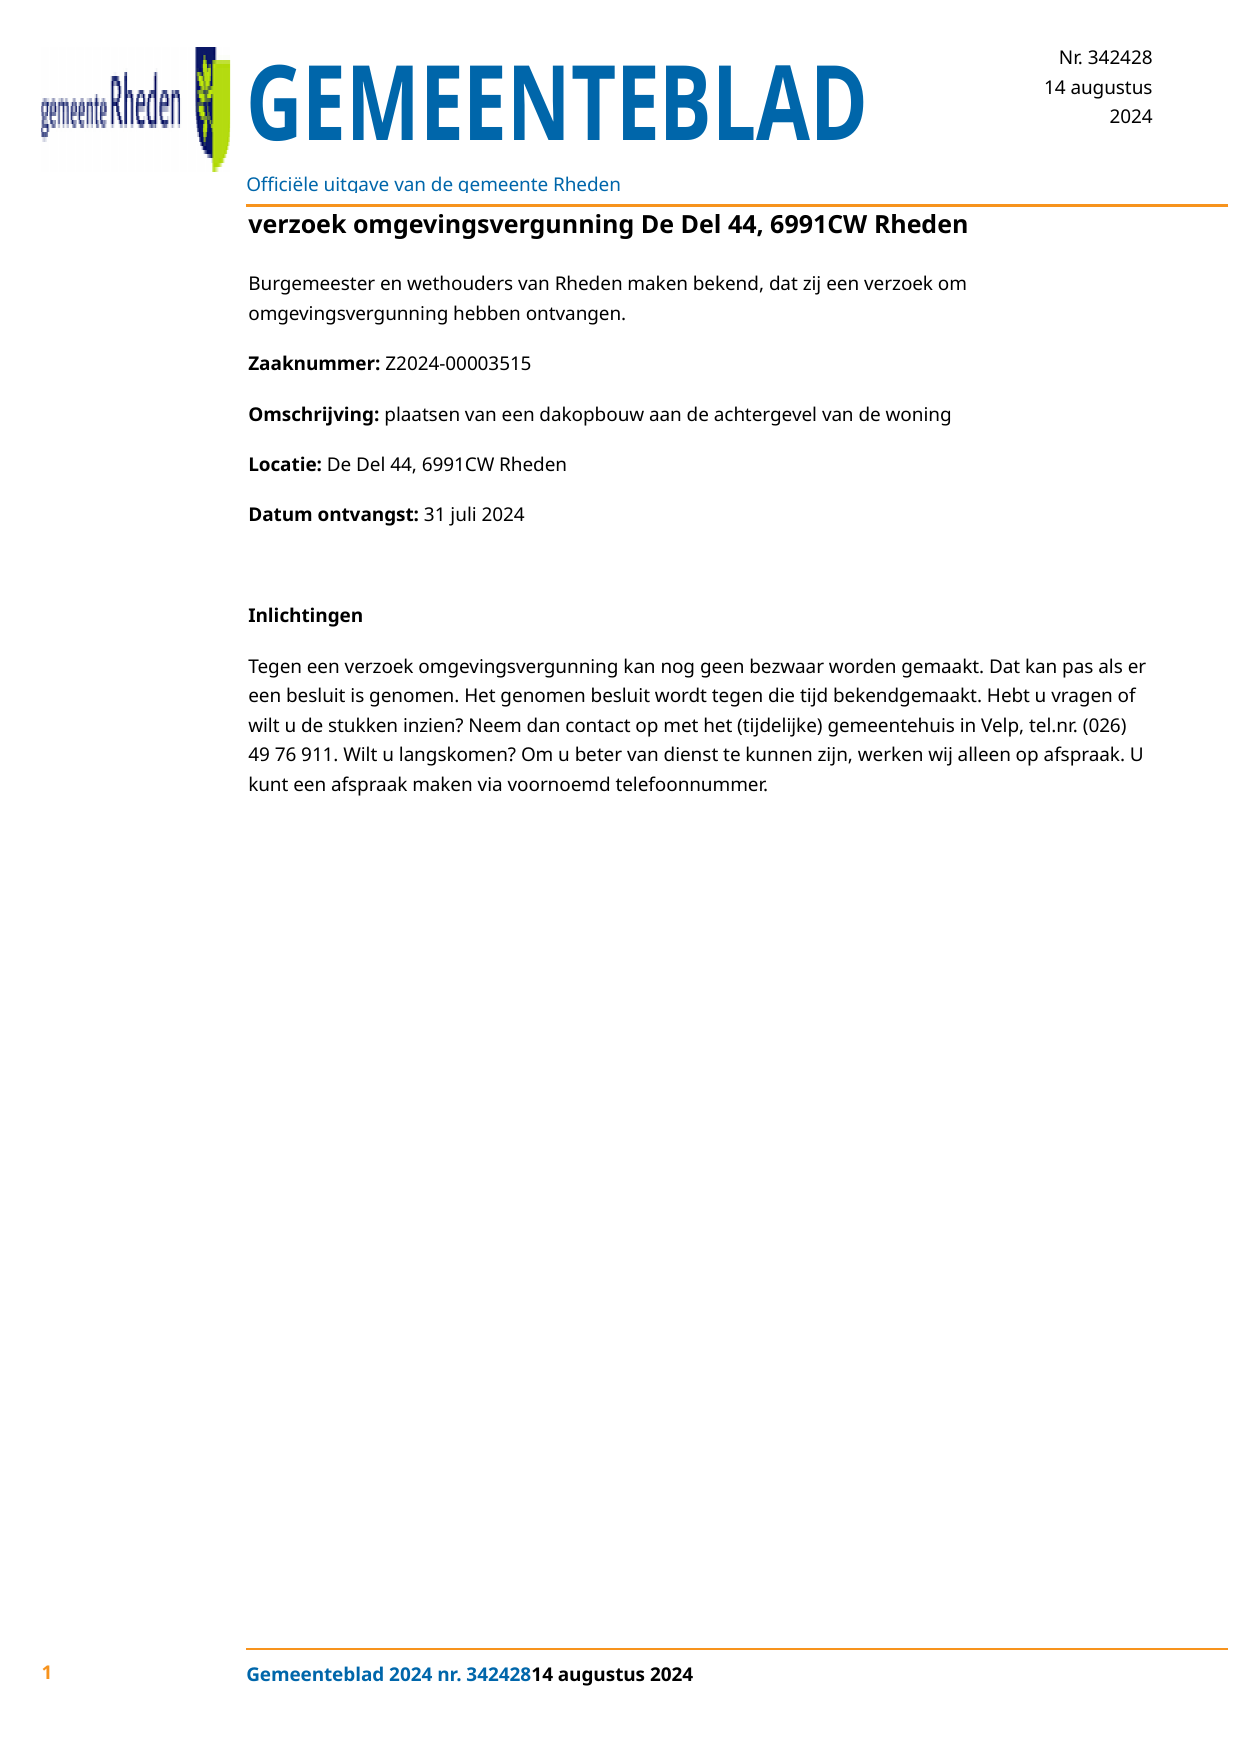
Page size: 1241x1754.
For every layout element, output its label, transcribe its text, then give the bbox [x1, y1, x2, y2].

text Locatie: De Del 44, 6991CW Rheden [248, 451, 1152, 477]
text Burgemeester en wethouders van Rheden maken bekend, dat zij een verzoek om omgevingsvergunning hebben ontvangen. [248, 270, 1152, 326]
text Zaaknummer: Z2024-00003515 [248, 350, 1152, 376]
text Inlichtingen [248, 602, 1152, 628]
text Tegen een verzoek omgevingsvergunning kan nog geen bezwaar worden gemaakt. Dat kan pas als er een besluit is genomen. Het genomen besluit wordt tegen die tijd bekendgemaakt. Hebt u vragen of wilt u de stukken inzien? Neem dan contact op met het (tijdelijke) gemeentehuis in Velp, tel.nr. (026) 49 76 911. Wilt u langskomen? Om u beter van dienst te kunnen zijn, werken wij alleen op afspraak. U kunt een afspraak maken via voornoemd telefoonnummer. [248, 653, 1152, 797]
picture [41, 47, 231, 172]
text verzoek omgevingsvergunning De Del 44, 6991CW Rheden [248, 207, 1152, 241]
text Omschrijving: plaatsen van een dakopbouw aan de achtergevel van de woning [248, 401, 1152, 426]
text Datum ontvangst: 31 juli 2024 [248, 502, 1152, 527]
